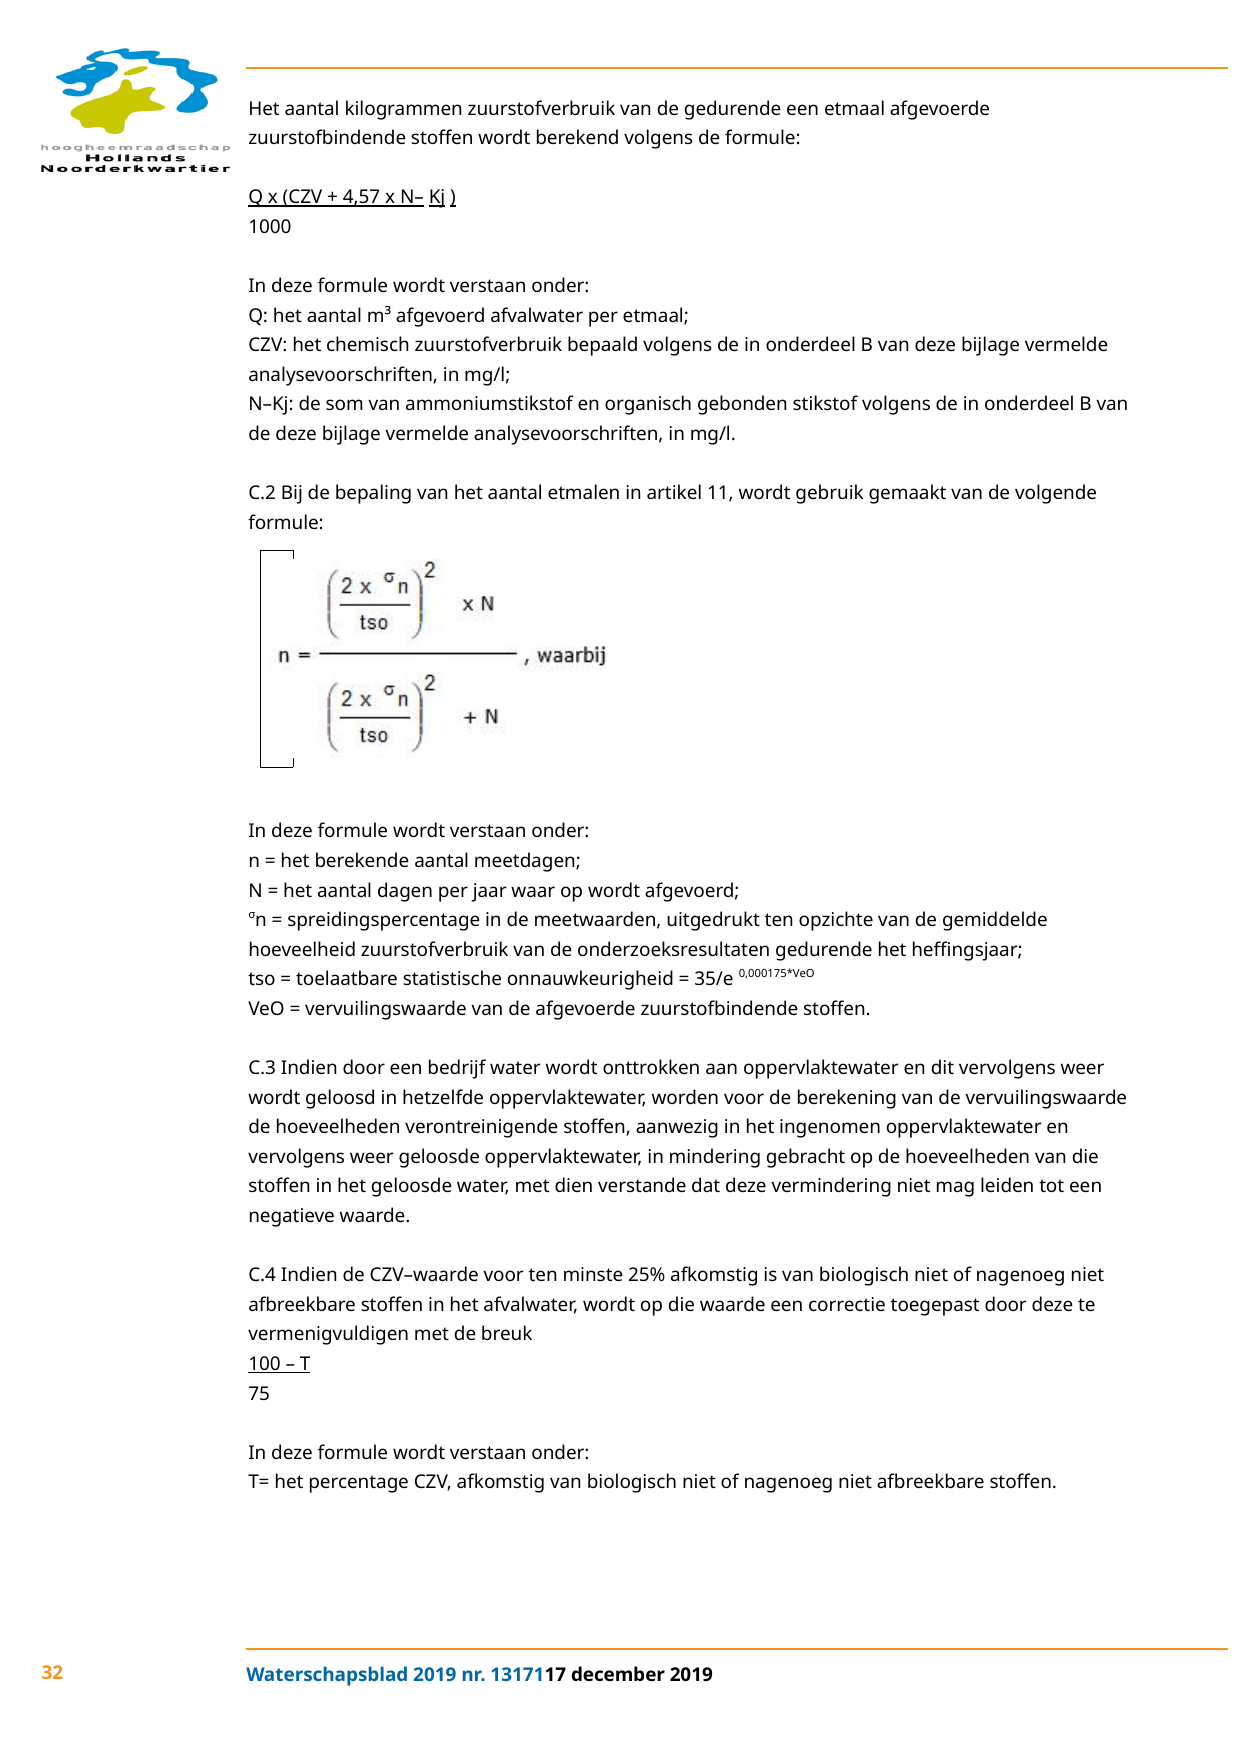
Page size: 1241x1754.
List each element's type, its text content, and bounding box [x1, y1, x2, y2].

text In deze formule wordt verstaan onder: [248, 272, 1152, 298]
text 75 [248, 1380, 1152, 1406]
text In deze formule wordt verstaan onder: [248, 1439, 1152, 1465]
text Q x (CZV + 4,57 x N– Kj ) [248, 183, 1152, 209]
text 100 – T [248, 1350, 1152, 1376]
text N–Kj: de som van ammoniumstikstof en organisch gebonden stikstof volgens de in onderdeel B van de deze bijlage vermelde analysevoorschriften, in mg/l. [248, 391, 1152, 446]
text C.2 Bij de bepaling van het aantal etmalen in artikel 11, wordt gebruik gemaakt van de volgende formule: [248, 479, 1152, 535]
text VeO = vervuilingswaarde van de afgevoerde zuurstofbindende stoffen. [248, 995, 1152, 1021]
text N = het aantal dagen per jaar waar op wordt afgevoerd; [248, 877, 1152, 903]
text tso = toelaatbare statistische onnauwkeurigheid = 35/e 0,000175*VeO [248, 966, 1152, 991]
text C.3 Indien door een bedrijf water wordt onttrokken aan oppervlaktewater en dit vervolgens weer wordt geloosd in hetzelfde oppervlaktewater, worden voor de berekening van de vervuilingswaarde de hoeveelheden verontreinigende stoffen, aanwezig in het ingenomen oppervlaktewater en vervolgens weer geloosde oppervlaktewater, in mindering gebracht op de hoeveelheden van die stoffen in het geloosde water, met dien verstande dat deze vermindering niet mag leiden tot een negatieve waarde. [248, 1054, 1152, 1228]
text T= het percentage CZV, afkomstig van biologisch niet of nagenoeg niet afbreekbare stoffen. [248, 1468, 1152, 1494]
picture [268, 559, 611, 758]
text CZV: het chemisch zuurstofverbruik bepaald volgens de in onderdeel B van deze bijlage vermelde analysevoorschriften, in mg/l; [248, 331, 1152, 387]
text C.4 Indien de CZV–waarde voor ten minste 25% afkomstig is van biologisch niet of nagenoeg niet afbreekbare stoffen in het afvalwater, wordt op die waarde een correctie toegepast door deze te vermenigvuldigen met de breuk [248, 1261, 1152, 1346]
text Q: het aantal m³ afgevoerd afvalwater per etmaal; [248, 302, 1152, 328]
text σn = spreidingspercentage in de meetwaarden, uitgedrukt ten opzichte van de gemiddelde hoeveelheid zuurstofverbruik van de onderzoeksresultaten gedurende het heffingsjaar; [248, 906, 1152, 962]
picture [41, 47, 231, 172]
text In deze formule wordt verstaan onder: [248, 818, 1152, 843]
text n = het berekende aantal meetdagen; [248, 847, 1152, 873]
text Het aantal kilogrammen zuurstofverbruik van de gedurende een etmaal afgevoerde zuurstofbindende stoffen wordt berekend volgens de formule: [248, 95, 1152, 150]
text 1000 [248, 213, 1152, 239]
